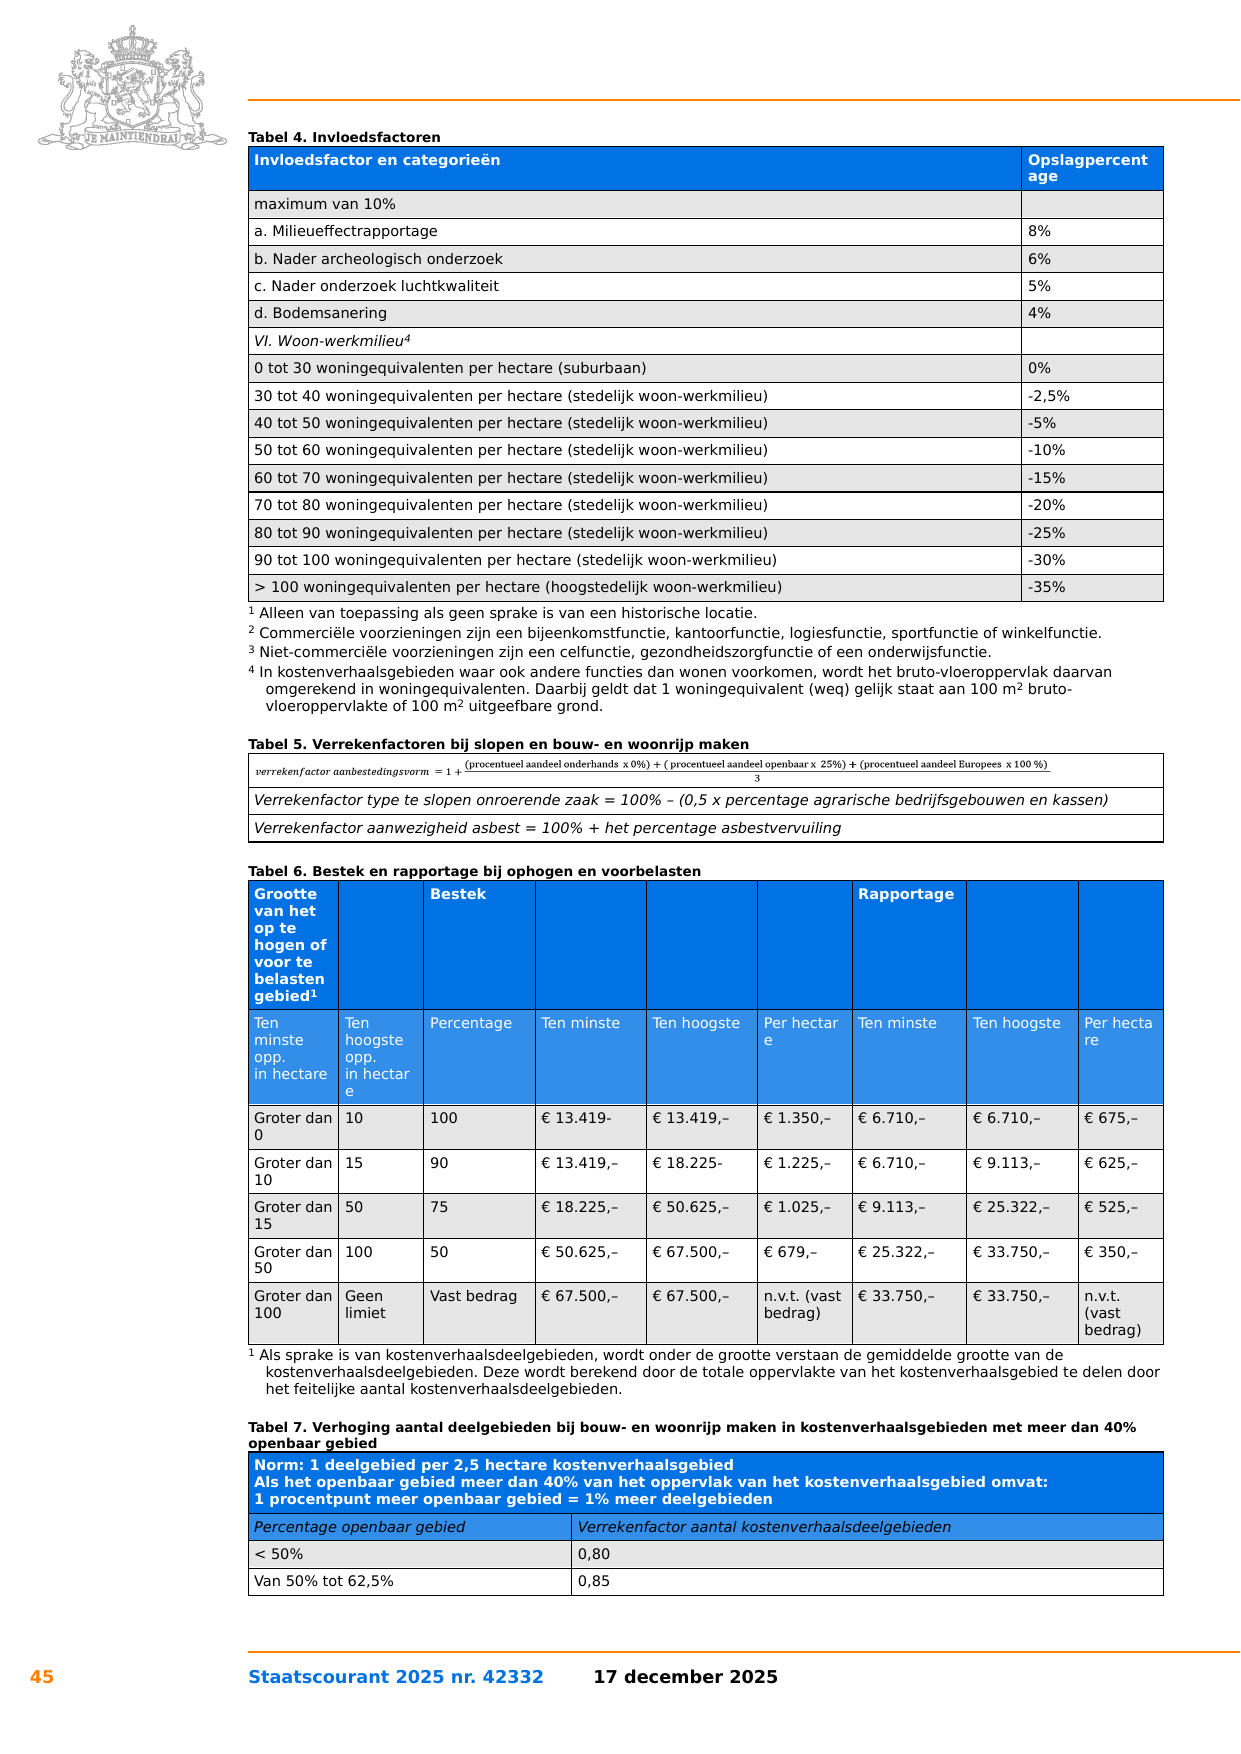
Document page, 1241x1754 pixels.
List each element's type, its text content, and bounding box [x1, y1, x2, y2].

table_cell Groter dan 15 [249, 1194, 338, 1238]
table_cell 1 Als sprake is van kostenverhaalsdeelgebieden, wordt onder de grootte verstaan de gemiddelde grootte van de kostenverhaalsdeelgebieden. Deze wordt berekend door de totale oppervlakte van het kostenverhaalsgebied te delen door het feitelijke aantal kostenverhaalsdeelgebieden. [248, 1345, 1163, 1398]
table_cell 100 [424, 1106, 535, 1149]
table_cell VI. Woon-werkmilieu4 [249, 328, 1021, 354]
table_cell 0,80 [572, 1541, 1163, 1567]
table_cell € 13.419,– [647, 1106, 757, 1149]
table_cell [758, 881, 852, 1009]
table_cell € 6.710,– [967, 1106, 1078, 1149]
table_cell € 525,– [1079, 1194, 1163, 1238]
table_cell [339, 881, 423, 1009]
table_cell € 50.625,– [536, 1239, 646, 1282]
table_cell € 9.113,– [967, 1150, 1078, 1193]
table_header Tabel 4. Invloedsfactoren [248, 130, 1163, 146]
table_cell 8% [1022, 219, 1163, 245]
table_cell Rapportage [853, 881, 966, 1009]
picture [253, 758, 1052, 782]
table_header Tabel 6. Bestek en rapportage bij ophogen en voorbelasten [248, 864, 1163, 880]
table_cell Vast bedrag [424, 1283, 535, 1343]
table_cell -20% [1022, 493, 1163, 519]
table_cell 60 tot 70 woningequivalenten per hectare (stedelijk woon-werkmilieu) [249, 465, 1021, 491]
table_cell € 33.750,– [853, 1283, 966, 1343]
table_cell -2,5% [1022, 383, 1163, 409]
table_cell Percentage openbaar gebied [249, 1514, 571, 1540]
table_cell € 67.500,– [536, 1283, 646, 1343]
table_cell maximum van 10% [249, 191, 1021, 217]
table_cell € 18.225- [647, 1150, 757, 1193]
table_header Tabel 7. Verhoging aantal deelgebieden bij bouw- en woonrijp maken in kostenverhaalsgebieden met meer dan 40% openbaar gebied [248, 1420, 1163, 1451]
table_cell 80 tot 90 woningequivalenten per hectare (stedelijk woon-werkmilieu) [249, 520, 1021, 546]
table_cell 1 Alleen van toepassing als geen sprake is van een historische locatie. 2 Commerciële voorzieningen zijn een bijeenkomstfunctie, kantoorfunctie, logiesfunctie, sportfunctie of winkelfunctie. 3 Niet-commerciële voorzieningen zijn een celfunctie, gezondheidszorgfunctie of een onderwijsfunctie. 4 In kostenverhaalsgebieden waar ook andere functies dan wonen voorkomen, wordt het bruto-vloeroppervlak daarvan omgerekend in woningequivalenten. Daarbij geldt dat 1 woningequivalent (weq) gelijk staat aan 100 m2 bruto-vloeroppervlakte of 100 m2 uitgeefbare grond. [248, 602, 1163, 715]
table_cell -5% [1022, 410, 1163, 437]
table_cell Groter dan 10 [249, 1150, 338, 1193]
table_cell 50 [424, 1239, 535, 1282]
table_cell a. Milieueffectrapportage [249, 219, 1021, 245]
table_cell € 50.625,– [647, 1194, 757, 1238]
table_cell 0% [1022, 355, 1163, 382]
table_cell Norm: 1 deelgebied per 2,5 hectare kostenverhaalsgebied Als het openbaar gebied meer dan 40% van het oppervlak van het kostenverhaalsgebied omvat: 1 procentpunt meer openbaar gebied = 1% meer deelgebieden [249, 1453, 1163, 1513]
table_cell Ten hoogste opp. in hectare [339, 1010, 423, 1104]
table_cell c. Nader onderzoek luchtkwaliteit [249, 273, 1021, 299]
table_cell 30 tot 40 woningequivalenten per hectare (stedelijk woon-werkmilieu) [249, 383, 1021, 409]
table_cell n.v.t. (vast bedrag) [758, 1283, 852, 1343]
table_cell [249, 754, 1163, 787]
table_cell Opslagpercentage [1022, 147, 1163, 190]
table_cell -25% [1022, 520, 1163, 546]
table_cell 0 tot 30 woningequivalenten per hectare (suburbaan) [249, 355, 1021, 382]
table_cell € 13.419- [536, 1106, 646, 1149]
table_cell Ten minste [536, 1010, 646, 1104]
table_cell Ten hoogste [647, 1010, 757, 1104]
table_cell € 25.322,– [967, 1194, 1078, 1238]
table_cell € 6.710,– [853, 1150, 966, 1193]
table_cell Bestek [424, 881, 535, 1009]
table_cell € 25.322,– [853, 1239, 966, 1282]
picture [38, 25, 227, 150]
table_cell € 1.350,– [758, 1106, 852, 1149]
table_cell € 679,– [758, 1239, 852, 1282]
table_cell [536, 881, 646, 1009]
table_cell -35% [1022, 575, 1163, 601]
table_cell Percentage [424, 1010, 535, 1104]
table_cell -30% [1022, 547, 1163, 573]
table_cell Van 50% tot 62,5% [249, 1569, 571, 1595]
table_cell 90 [424, 1150, 535, 1193]
table_cell € 350,– [1079, 1239, 1163, 1282]
table_cell 0,85 [572, 1569, 1163, 1595]
table_cell Verrekenfactor aanwezigheid asbest = 100% + het percentage asbestvervuiling [249, 815, 1163, 841]
table_cell € 33.750,– [967, 1239, 1078, 1282]
table_cell € 625,– [1079, 1150, 1163, 1193]
table_cell € 1.025,– [758, 1194, 852, 1238]
table_cell 75 [424, 1194, 535, 1238]
table_cell € 18.225,– [536, 1194, 646, 1238]
table_cell € 67.500,– [647, 1283, 757, 1343]
table_cell 15 [339, 1150, 423, 1193]
table_cell Verrekenfactor type te slopen onroerende zaak = 100% – (0,5 x percentage agrarische bedrijfsgebouwen en kassen) [249, 788, 1163, 814]
table_cell € 9.113,– [853, 1194, 966, 1238]
table_cell 5% [1022, 273, 1163, 299]
table_cell Per hectare [1079, 1010, 1163, 1104]
table_cell € 13.419,– [536, 1150, 646, 1193]
table_cell [1022, 328, 1163, 354]
table_cell 4% [1022, 301, 1163, 327]
table_cell Verrekenfactor aantal kostenverhaalsdeelgebieden [572, 1514, 1163, 1540]
table_cell Groter dan 100 [249, 1283, 338, 1343]
table_cell € 67.500,– [647, 1239, 757, 1282]
table_cell € 6.710,– [853, 1106, 966, 1149]
table_cell 100 [339, 1239, 423, 1282]
table_cell 90 tot 100 woningequivalenten per hectare (stedelijk woon-werkmilieu) [249, 547, 1021, 573]
table_cell € 675,– [1079, 1106, 1163, 1149]
table_cell 40 tot 50 woningequivalenten per hectare (stedelijk woon-werkmilieu) [249, 410, 1021, 437]
table_cell Ten hoogste [967, 1010, 1078, 1104]
table_cell Geen limiet [339, 1283, 423, 1343]
table_cell € 33.750,– [967, 1283, 1078, 1343]
table_cell < 50% [249, 1541, 571, 1567]
table_cell [967, 881, 1078, 1009]
table_cell 70 tot 80 woningequivalenten per hectare (stedelijk woon-werkmilieu) [249, 493, 1021, 519]
table_cell [1022, 191, 1163, 217]
table_cell b. Nader archeologisch onderzoek [249, 246, 1021, 272]
table_cell 10 [339, 1106, 423, 1149]
table_cell -10% [1022, 438, 1163, 464]
table_header Tabel 5. Verrekenfactoren bij slopen en bouw- en woonrijp maken [248, 737, 1163, 752]
table_cell Ten minste [853, 1010, 966, 1104]
table_cell 6% [1022, 246, 1163, 272]
table_cell [1079, 881, 1163, 1009]
table_cell € 1.225,– [758, 1150, 852, 1193]
table_cell 50 tot 60 woningequivalenten per hectare (stedelijk woon-werkmilieu) [249, 438, 1021, 464]
table_cell d. Bodemsanering [249, 301, 1021, 327]
table_cell -15% [1022, 465, 1163, 491]
table_cell 50 [339, 1194, 423, 1238]
table_cell Invloedsfactor en categorieën [249, 147, 1021, 190]
table_cell Groter dan 0 [249, 1106, 338, 1149]
table_cell Ten minste opp. in hectare [249, 1010, 338, 1104]
table_cell > 100 woningequivalenten per hectare (hoogstedelijk woon-werkmilieu) [249, 575, 1021, 601]
table_cell Per hectare [758, 1010, 852, 1104]
table_cell [647, 881, 757, 1009]
table_cell Groter dan 50 [249, 1239, 338, 1282]
table_cell n.v.t. (vast bedrag) [1079, 1283, 1163, 1343]
table_cell Grootte van het op te hogen of voor te belasten gebied1 [249, 881, 338, 1009]
